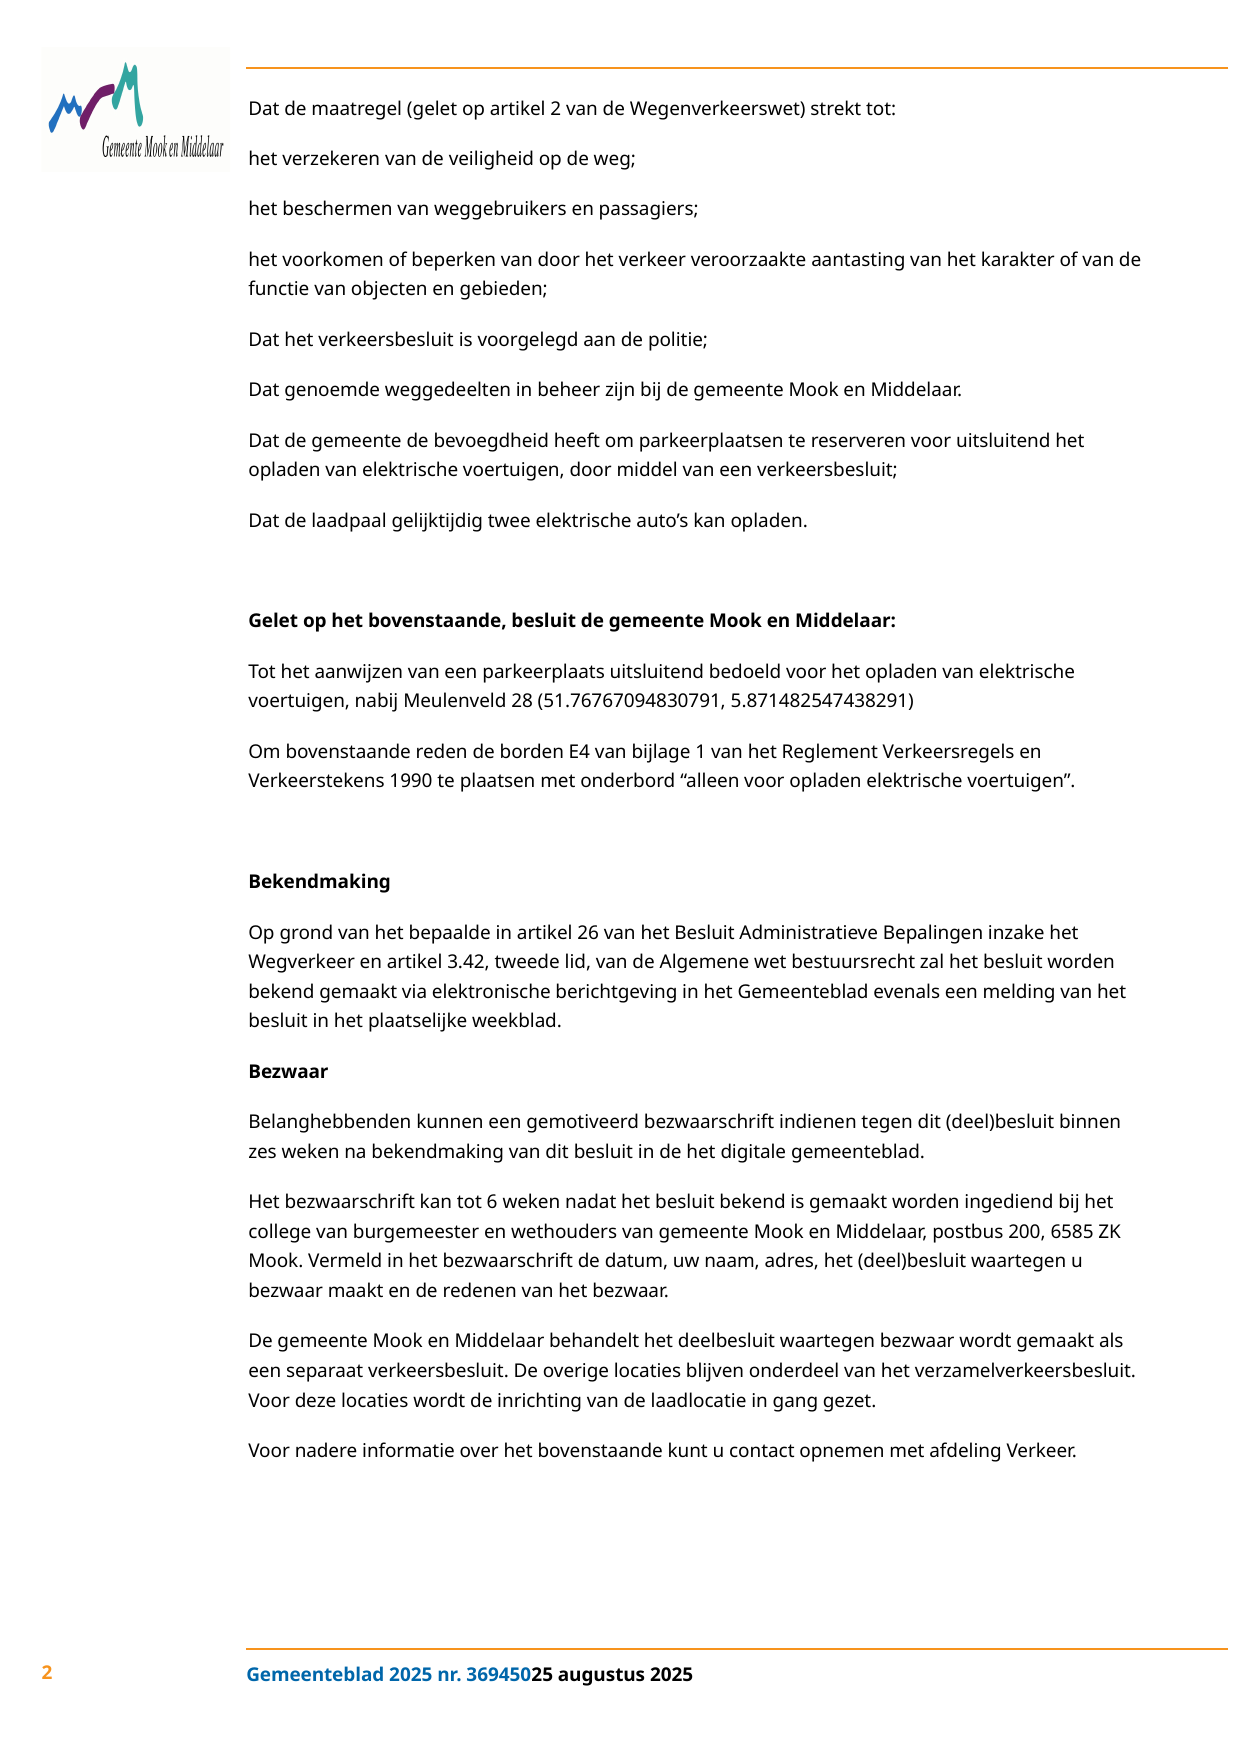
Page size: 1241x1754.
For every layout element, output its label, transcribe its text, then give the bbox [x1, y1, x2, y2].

text Om bovenstaande reden de borden E4 van bijlage 1 van het Reglement Verkeersregels en Verkeerstekens 1990 te plaatsen met onderbord “alleen voor opladen elektrische voertuigen”. [248, 738, 1152, 793]
text Dat het verkeersbesluit is voorgelegd aan de politie; [248, 326, 1152, 352]
text Voor nadere informatie over het bovenstaande kunt u contact opnemen met afdeling Verkeer. [248, 1437, 1152, 1463]
text Dat de gemeente de bevoegdheid heeft om parkeerplaatsen te reserveren voor uitsluitend het opladen van elektrische voertuigen, door middel van een verkeersbesluit; [248, 427, 1152, 482]
text Gelet op het bovenstaande, besluit de gemeente Mook en Middelaar: [248, 608, 1152, 633]
text Dat de maatregel (gelet op artikel 2 van de Wegenverkeerswet) strekt tot: [248, 95, 1152, 121]
text Belanghebbenden kunnen een gemotiveerd bezwaarschrift indienen tegen dit (deel)besluit binnen zes weken na bekendmaking van dit besluit in de het digitale gemeenteblad. [248, 1108, 1152, 1164]
text het verzekeren van de veiligheid op de weg; [248, 145, 1152, 171]
text Bekendmaking [248, 868, 1152, 894]
text het voorkomen of beperken van door het verkeer veroorzaakte aantasting van het karakter of van de functie van objecten en gebieden; [248, 246, 1152, 301]
text Tot het aanwijzen van een parkeerplaats uitsluitend bedoeld voor het opladen van elektrische voertuigen, nabij Meulenveld 28 (51.76767094830791, 5.871482547438291) [248, 658, 1152, 713]
text Bezwaar [248, 1058, 1152, 1084]
text Dat genoemde weggedeelten in beheer zijn bij de gemeente Mook en Middelaar. [248, 376, 1152, 402]
text Het bezwaarschrift kan tot 6 weken nadat het besluit bekend is gemaakt worden ingediend bij het college van burgemeester en wethouders van gemeente Mook en Middelaar, postbus 200, 6585 ZK Mook. Vermeld in het bezwaarschrift de datum, uw naam, adres, het (deel)besluit waartegen u bezwaar maakt en de redenen van het bezwaar. [248, 1188, 1152, 1303]
text De gemeente Mook en Middelaar behandelt het deelbesluit waartegen bezwaar wordt gemaakt als een separaat verkeersbesluit. De overige locaties blijven onderdeel van het verzamelverkeersbesluit. Voor deze locaties wordt de inrichting van de laadlocatie in gang gezet. [248, 1328, 1152, 1413]
text Op grond van het bepaalde in artikel 26 van het Besluit Administratieve Bepalingen inzake het Wegverkeer en artikel 3.42, tweede lid, van de Algemene wet bestuursrecht zal het besluit worden bekend gemaakt via elektronische berichtgeving in het Gemeenteblad evenals een melding van het besluit in het plaatselijke weekblad. [248, 919, 1152, 1033]
text het beschermen van weggebruikers en passagiers; [248, 196, 1152, 221]
picture [41, 47, 231, 172]
text Dat de laadpaal gelijktijdig twee elektrische auto’s kan opladen. [248, 507, 1152, 533]
